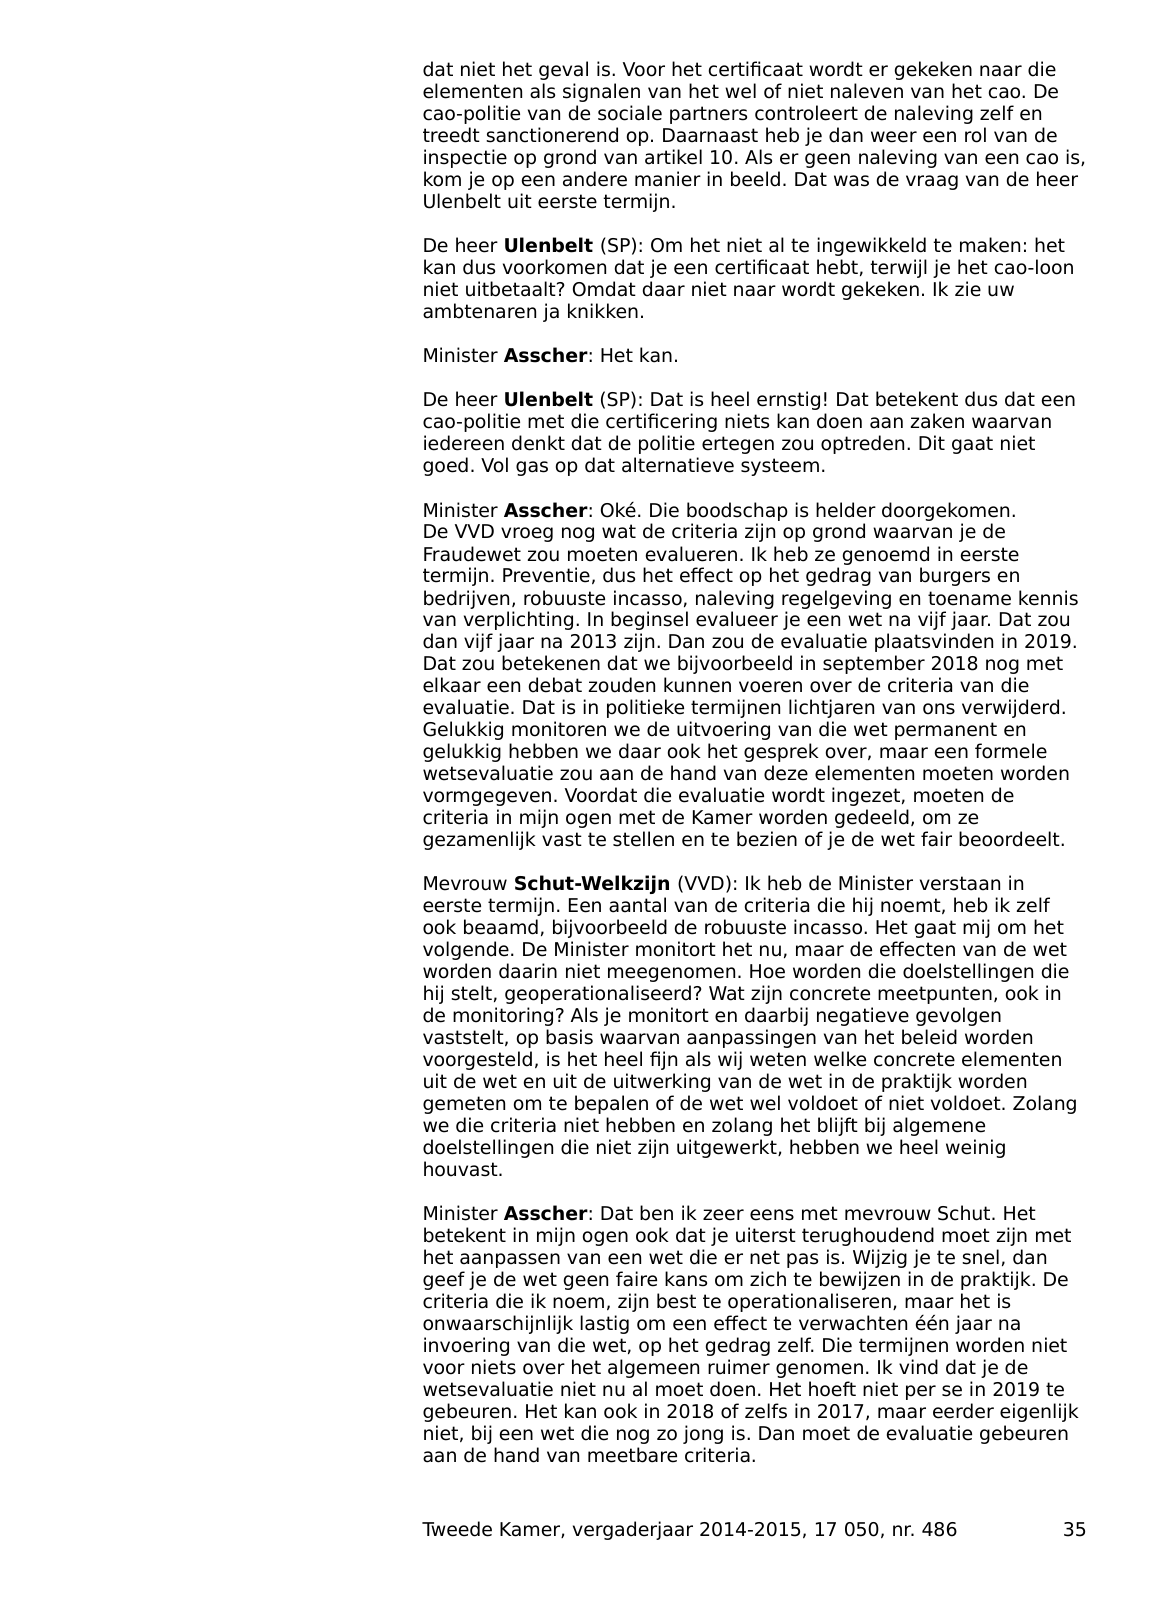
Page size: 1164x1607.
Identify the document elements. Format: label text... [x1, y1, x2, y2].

text dat niet het geval is. Voor het certificaat wordt er gekeken naar die elementen als signalen van het wel of niet naleven van het cao. De cao-politie van de sociale partners controleert de naleving zelf en treedt sanctionerend op. Daarnaast heb je dan weer een rol van de inspectie op grond van artikel 10. Als er geen naleving van een cao is, kom je op een andere manier in beeld. Dat was de vraag van de heer Ulenbelt uit eerste termijn. [422, 59, 1087, 213]
text Mevrouw Schut-Welkzijn (VVD): Ik heb de Minister verstaan in eerste termijn. Een aantal van de criteria die hij noemt, heb ik zelf ook beaamd, bijvoorbeeld de robuuste incasso. Het gaat mij om het volgende. De Minister monitort het nu, maar de effecten van de wet worden daarin niet meegenomen. Hoe worden die doelstellingen die hij stelt, geoperationaliseerd? Wat zijn concrete meetpunten, ook in de monitoring? Als je monitort en daarbij negatieve gevolgen vaststelt, op basis waarvan aanpassingen van het beleid worden voorgesteld, is het heel fijn als wij weten welke concrete elementen uit de wet en uit de uitwerking van de wet in de praktijk worden gemeten om te bepalen of de wet wel voldoet of niet voldoet. Zolang we die criteria niet hebben en zolang het blijft bij algemene doelstellingen die niet zijn uitgewerkt, hebben we heel weinig houvast. [422, 873, 1087, 1181]
text De VVD vroeg nog wat de criteria zijn op grond waarvan je de Fraudewet zou moeten evalueren. Ik heb ze genoemd in eerste termijn. Preventie, dus het effect op het gedrag van burgers en bedrijven, robuuste incasso, naleving regelgeving en toename kennis van verplichting. In beginsel evalueer je een wet na vijf jaar. Dat zou dan vijf jaar na 2013 zijn. Dan zou de evaluatie plaatsvinden in 2019. Dat zou betekenen dat we bijvoorbeeld in september 2018 nog met elkaar een debat zouden kunnen voeren over de criteria van die evaluatie. Dat is in politieke termijnen lichtjaren van ons verwijderd. Gelukkig monitoren we de uitvoering van die wet permanent en gelukkig hebben we daar ook het gesprek over, maar een formele wetsevaluatie zou aan de hand van deze elementen moeten worden vormgegeven. Voordat die evaluatie wordt ingezet, moeten de criteria in mijn ogen met de Kamer worden gedeeld, om ze gezamenlijk vast te stellen en te bezien of je de wet fair beoordeelt. [422, 521, 1087, 851]
text Minister Asscher: Het kan. [422, 345, 1087, 367]
text Minister Asscher: Oké. Die boodschap is helder doorgekomen. [422, 499, 1087, 521]
text Minister Asscher: Dat ben ik zeer eens met mevrouw Schut. Het betekent in mijn ogen ook dat je uiterst terughoudend moet zijn met het aanpassen van een wet die er net pas is. Wijzig je te snel, dan geef je de wet geen faire kans om zich te bewijzen in de praktijk. De criteria die ik noem, zijn best te operationaliseren, maar het is onwaarschijnlijk lastig om een effect te verwachten één jaar na invoering van die wet, op het gedrag zelf. Die termijnen worden niet voor niets over het algemeen ruimer genomen. Ik vind dat je de wetsevaluatie niet nu al moet doen. Het hoeft niet per se in 2019 te gebeuren. Het kan ook in 2018 of zelfs in 2017, maar eerder eigenlijk niet, bij een wet die nog zo jong is. Dan moet de evaluatie gebeuren aan de hand van meetbare criteria. [422, 1203, 1087, 1467]
text De heer Ulenbelt (SP): Dat is heel ernstig! Dat betekent dus dat een cao-politie met die certificering niets kan doen aan zaken waarvan iedereen denkt dat de politie ertegen zou optreden. Dit gaat niet goed. Vol gas op dat alternatieve systeem. [422, 389, 1087, 477]
text De heer Ulenbelt (SP): Om het niet al te ingewikkeld te maken: het kan dus voorkomen dat je een certificaat hebt, terwijl je het cao-loon niet uitbetaalt? Omdat daar niet naar wordt gekeken. Ik zie uw ambtenaren ja knikken. [422, 235, 1087, 323]
